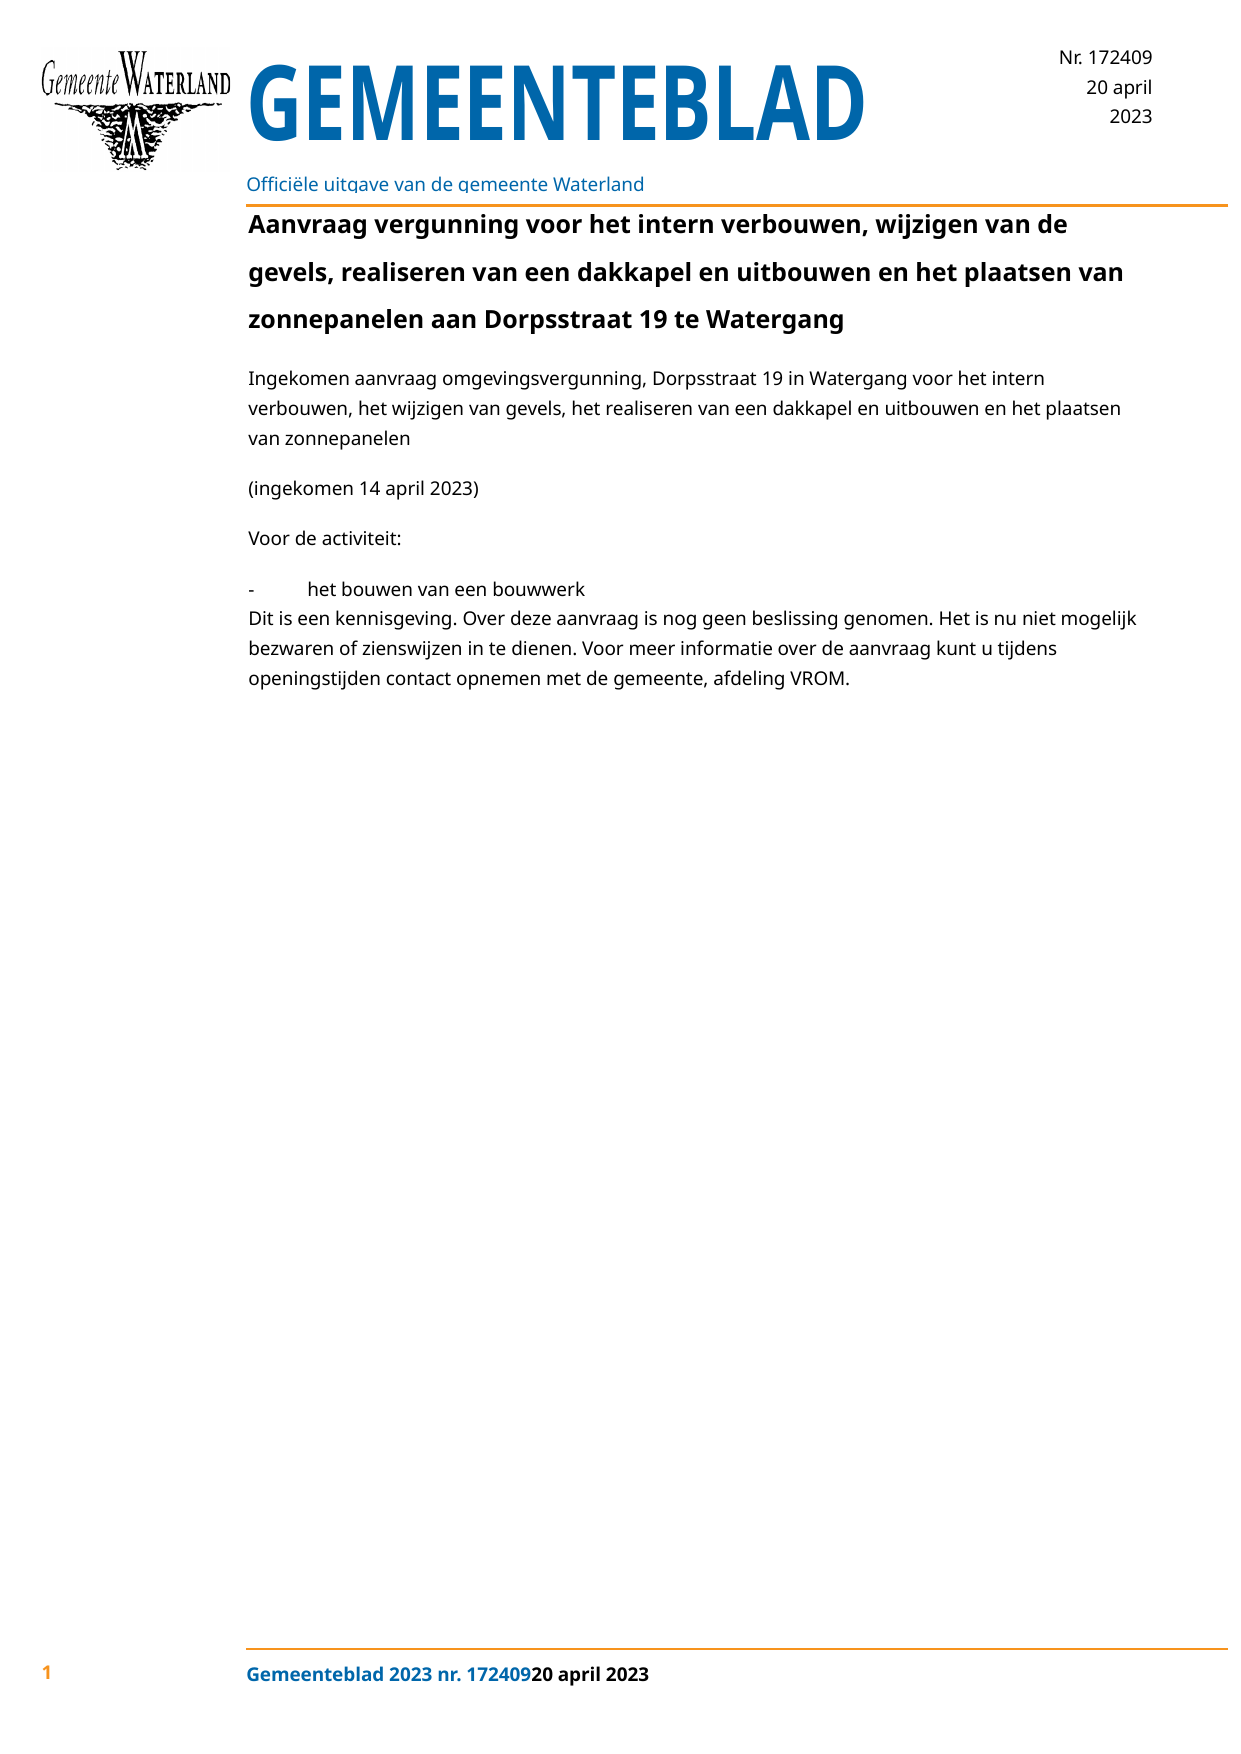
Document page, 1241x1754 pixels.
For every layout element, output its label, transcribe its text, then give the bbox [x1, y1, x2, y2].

list het bouwen van een bouwwerk [248, 576, 1152, 602]
picture [41, 47, 231, 172]
text Aanvraag vergunning voor het intern verbouwen, wijzigen van de gevels, realiseren van een dakkapel en uitbouwen en het plaatsen van zonnepanelen aan Dorpsstraat 19 te Watergang [248, 207, 1152, 336]
text Dit is een kennisgeving. Over deze aanvraag is nog geen beslissing genomen. Het is nu niet mogelijk bezwaren of zienswijzen in te dienen. Voor meer informatie over de aanvraag kunt u tijdens openingstijden contact opnemen met de gemeente, afdeling VROM. [248, 606, 1152, 690]
text (ingekomen 14 april 2023) [248, 475, 1152, 501]
text Ingekomen aanvraag omgevingsvergunning, Dorpsstraat 19 in Watergang voor het intern verbouwen, het wijzigen van gevels, het realiseren van een dakkapel en uitbouwen en het plaatsen van zonnepanelen [248, 366, 1152, 450]
text Voor de activiteit: [248, 526, 1152, 551]
